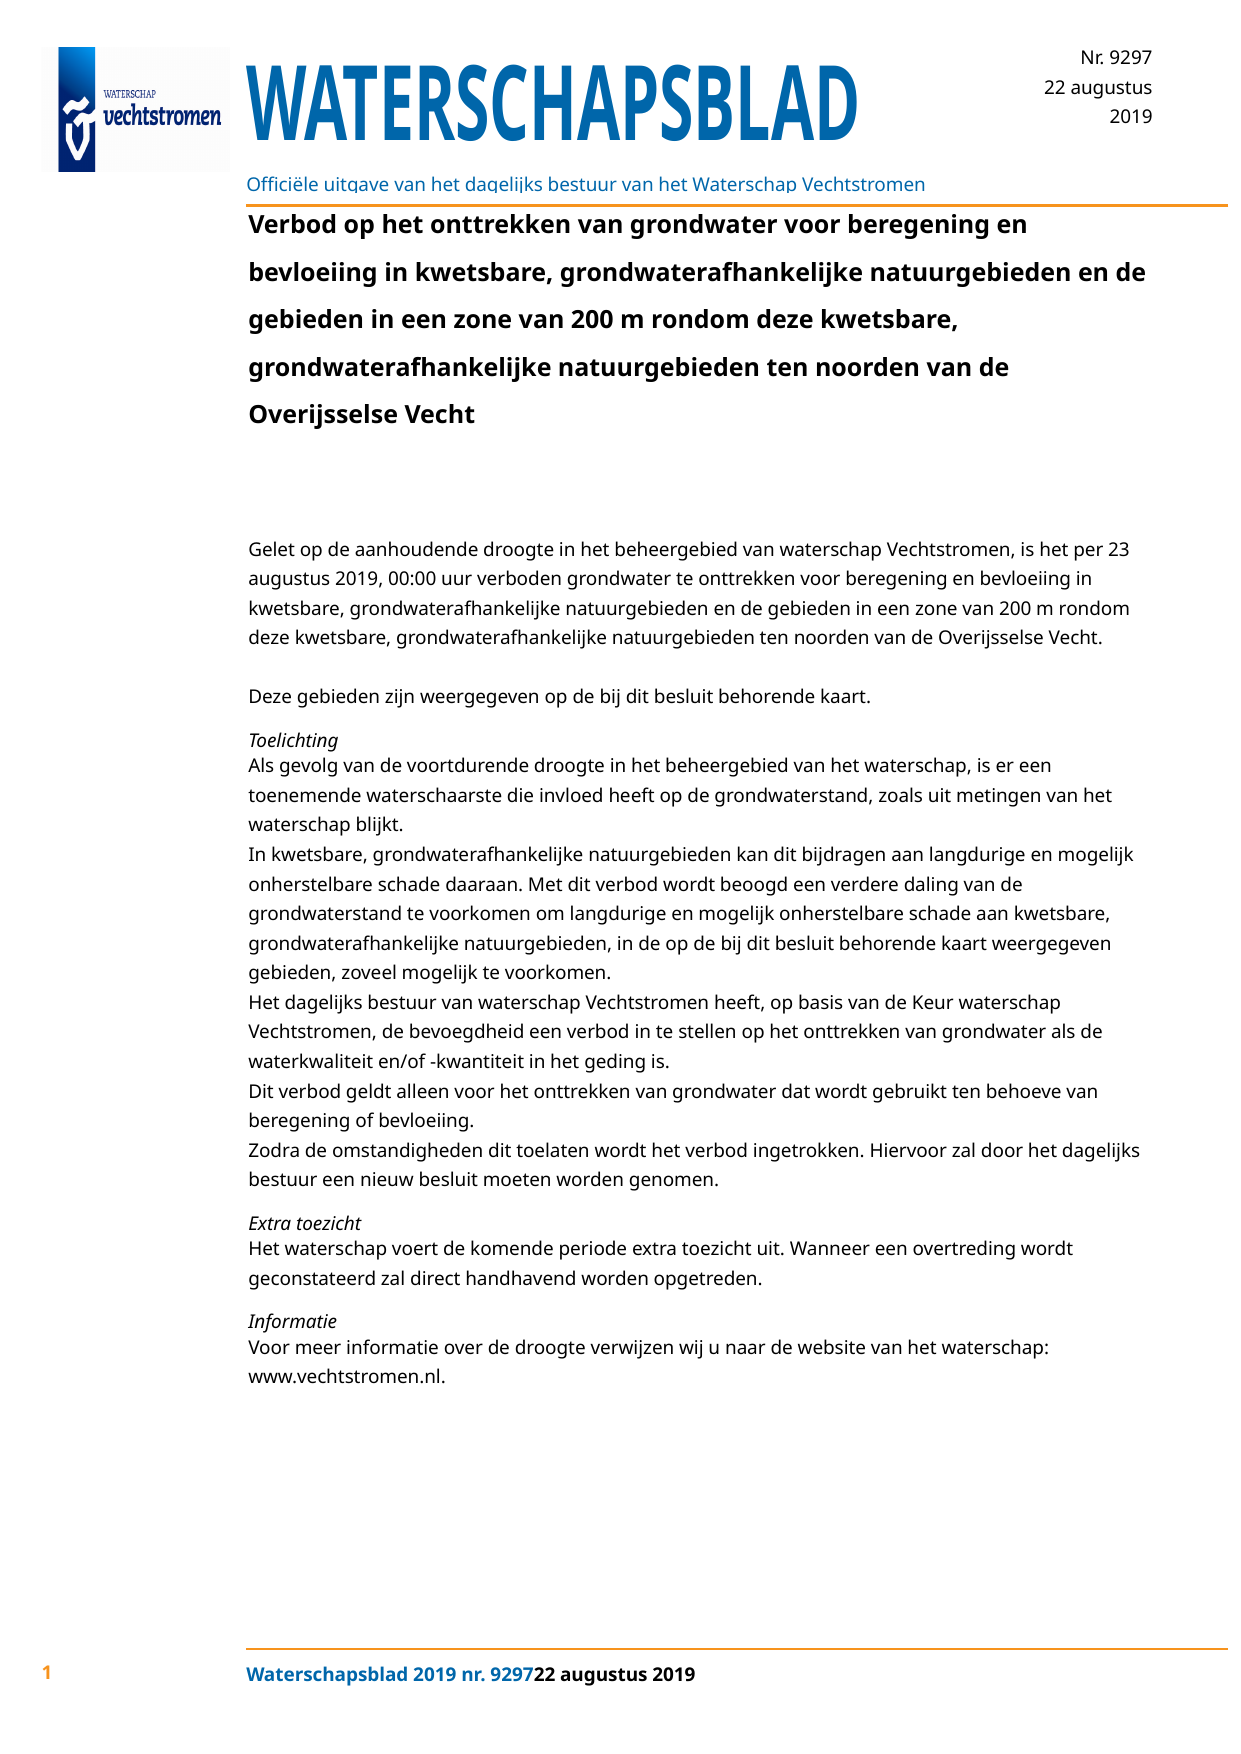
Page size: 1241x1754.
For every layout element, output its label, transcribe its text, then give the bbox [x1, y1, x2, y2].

text Dit verbod geldt alleen voor het onttrekken van grondwater dat wordt gebruikt ten behoeve van beregening of bevloeiing. [248, 1078, 1152, 1133]
text Verbod op het onttrekken van grondwater voor beregening en bevloeiing in kwetsbare, grondwaterafhankelijke natuurgebieden en de gebieden in een zone van 200 m rondom deze kwetsbare, grondwaterafhankelijke natuurgebieden ten noorden van de Overijsselse Vecht [248, 207, 1152, 431]
text Extra toezicht [248, 1210, 1152, 1236]
text Het waterschap voert de komende periode extra toezicht uit. Wanneer een overtreding wordt geconstateerd zal direct handhavend worden opgetreden. [248, 1236, 1152, 1291]
text Informatie [248, 1308, 1152, 1334]
text Toelichting [248, 727, 1152, 752]
text Zodra de omstandigheden dit toelaten wordt het verbod ingetrokken. Hiervoor zal door het dagelijks bestuur een nieuw besluit moeten worden genomen. [248, 1137, 1152, 1192]
text Voor meer informatie over de droogte verwijzen wij u naar de website van het waterschap: www.vechtstromen.nl. [248, 1334, 1152, 1389]
text In kwetsbare, grondwaterafhankelijke natuurgebieden kan dit bijdragen aan langdurige en mogelijk onherstelbare schade daaraan. Met dit verbod wordt beoogd een verdere daling van de grondwaterstand te voorkomen om langdurige en mogelijk onherstelbare schade aan kwetsbare, grondwaterafhankelijke natuurgebieden, in de op de bij dit besluit behorende kaart weergegeven gebieden, zoveel mogelijk te voorkomen. [248, 841, 1152, 985]
text Deze gebieden zijn weergegeven op de bij dit besluit behorende kaart. [248, 684, 1152, 709]
text Het dagelijks bestuur van waterschap Vechtstromen heeft, op basis van de Keur waterschap Vechtstromen, de bevoegdheid een verbod in te stellen op het onttrekken van grondwater als de waterkwaliteit en/of -kwantiteit in het geding is. [248, 989, 1152, 1074]
text Gelet op de aanhoudende droogte in het beheergebied van waterschap Vechtstromen, is het per 23 augustus 2019, 00:00 uur verboden grondwater te onttrekken voor beregening en bevloeiing in kwetsbare, grondwaterafhankelijke natuurgebieden en de gebieden in een zone van 200 m rondom deze kwetsbare, grondwaterafhankelijke natuurgebieden ten noorden van de Overijsselse Vecht. [248, 536, 1152, 650]
text Als gevolg van de voortdurende droogte in het beheergebied van het waterschap, is er een toenemende waterschaarste die invloed heeft op de grondwaterstand, zoals uit metingen van het waterschap blijkt. [248, 752, 1152, 837]
picture [41, 47, 231, 172]
